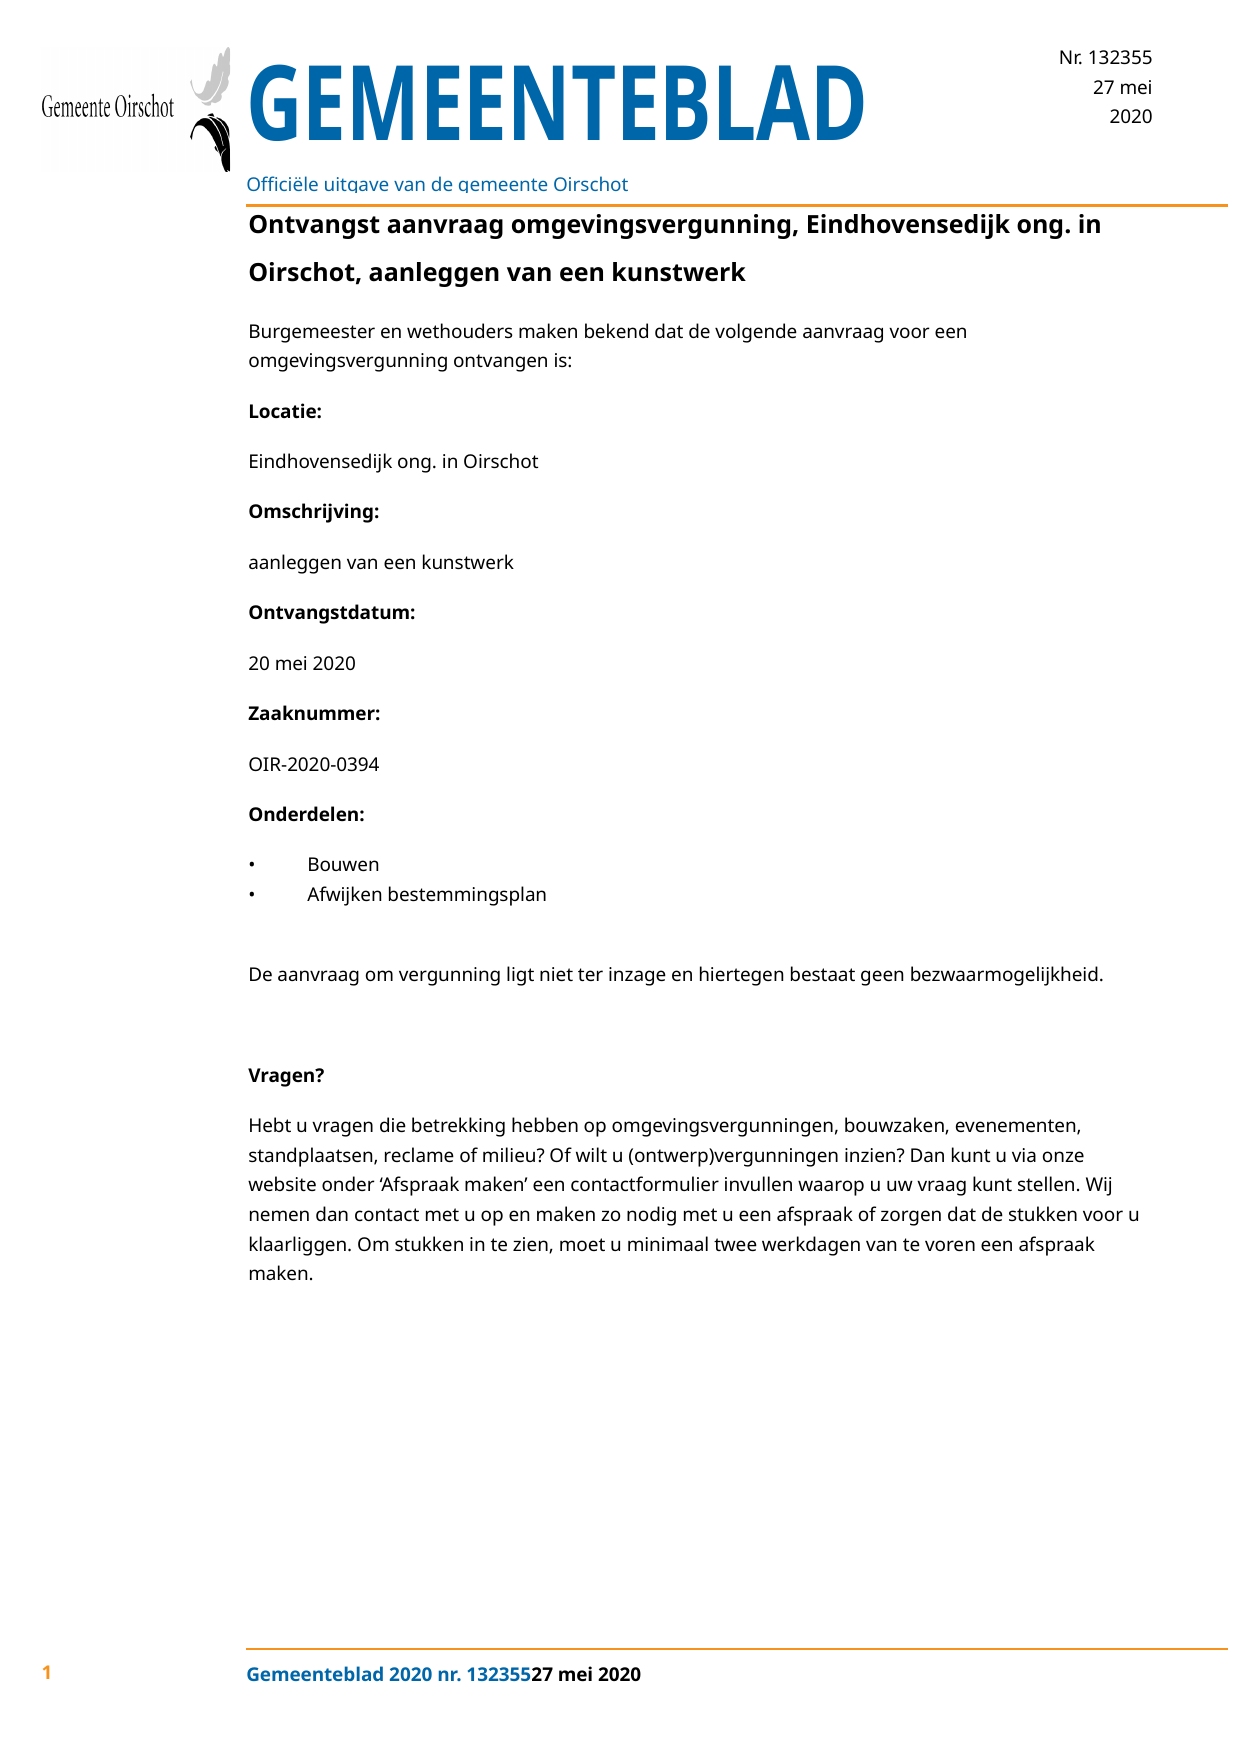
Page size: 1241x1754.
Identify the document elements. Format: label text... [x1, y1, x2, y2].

text Locatie: [248, 398, 1152, 424]
text Hebt u vragen die betrekking hebben op omgevingsvergunningen, bouwzaken, evenementen, standplaatsen, reclame of milieu? Of wilt u (ontwerp)vergunningen inzien? Dan kunt u via onze website onder ‘Afspraak maken’ een contactformulier invullen waarop u uw vraag kunt stellen. Wij nemen dan contact met u op en maken zo nodig met u een afspraak of zorgen dat de stukken voor u klaarliggen. Om stukken in te zien, moet u minimaal twee werkdagen van te voren een afspraak maken. [248, 1112, 1152, 1286]
text Omschrijving: [248, 499, 1152, 524]
list Afwijken bestemmingsplan [248, 881, 1152, 907]
text Burgemeester en wethouders maken bekend dat de volgende aanvraag voor een omgevingsvergunning ontvangen is: [248, 318, 1152, 373]
text Eindhovensedijk ong. in Oirschot [248, 448, 1152, 474]
text aanleggen van een kunstwerk [248, 549, 1152, 575]
text De aanvraag om vergunning ligt niet ter inzage en hiertegen bestaat geen bezwaarmogelijkheid. [248, 961, 1152, 987]
text OIR-2020-0394 [248, 751, 1152, 777]
text Onderdelen: [248, 801, 1152, 827]
text Ontvangst aanvraag omgevingsvergunning, Eindhovensedijk ong. in Oirschot, aanleggen van een kunstwerk [248, 207, 1152, 288]
text Ontvangstdatum: [248, 599, 1152, 625]
list Bouwen [248, 852, 1152, 877]
picture [41, 47, 231, 172]
text Zaaknummer: [248, 700, 1152, 726]
text 20 mei 2020 [248, 650, 1152, 676]
text Vragen? [248, 1062, 1152, 1088]
